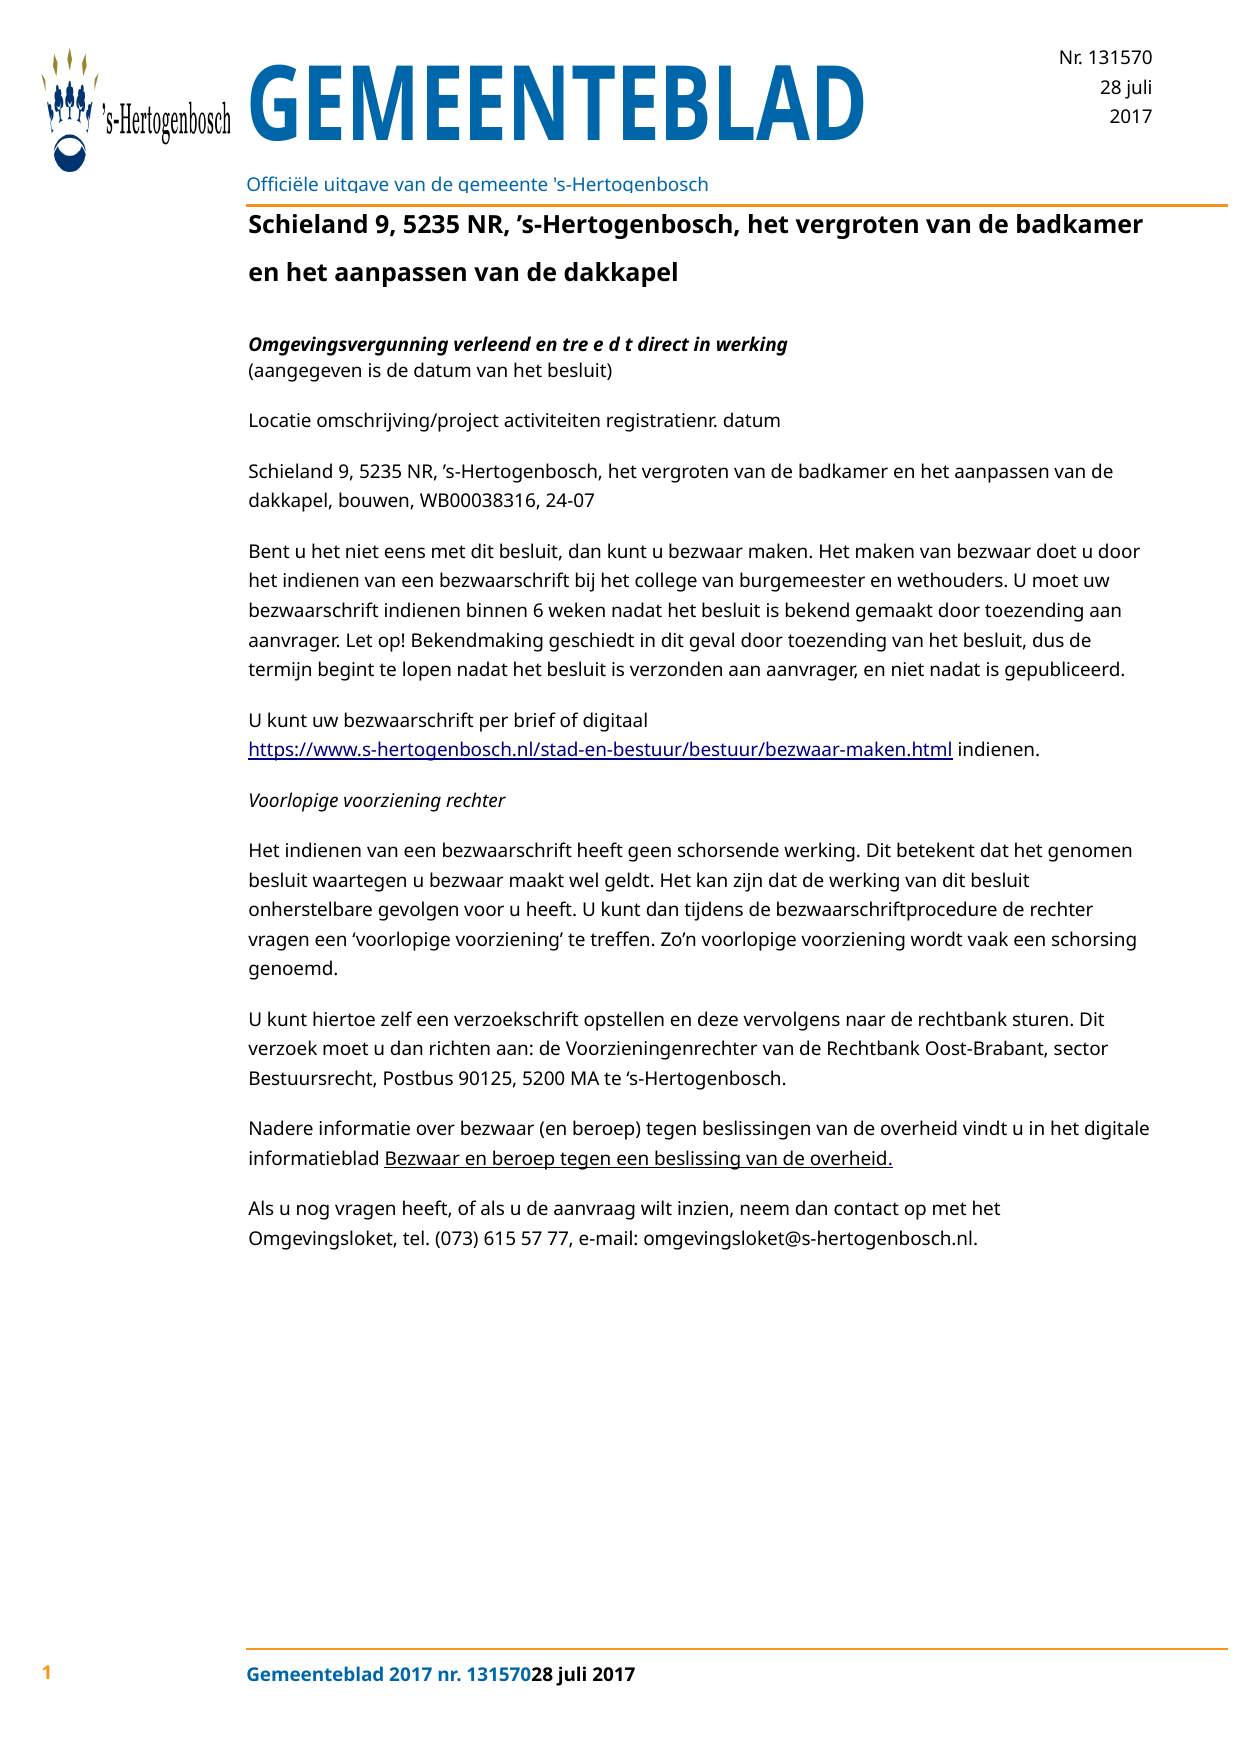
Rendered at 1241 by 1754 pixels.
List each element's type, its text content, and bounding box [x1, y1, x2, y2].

text U kunt uw bezwaarschrift per brief of digitaal https://www.s-hertogenbosch.nl/stad-en-bestuur/bestuur/bezwaar-maken.html indienen. [248, 707, 1152, 762]
text Bent u het niet eens met dit besluit, dan kunt u bezwaar maken. Het maken van bezwaar doet u door het indienen van een bezwaarschrift bij het college van burgemeester en wethouders. U moet uw bezwaarschrift indienen binnen 6 weken nadat het besluit is bekend gemaakt door toezending aan aanvrager. Let op! Bekendmaking geschiedt in dit geval door toezending van het besluit, dus de termijn begint te lopen nadat het besluit is verzonden aan aanvrager, en niet nadat is gepubliceerd. [248, 538, 1152, 682]
text Het indienen van een bezwaarschrift heeft geen schorsende werking. Dit betekent dat het genomen besluit waartegen u bezwaar maakt wel geldt. Het kan zijn dat de werking van dit besluit onherstelbare gevolgen voor u heeft. U kunt dan tijdens de bezwaarschriftprocedure de rechter vragen een ‘voorlopige voorziening’ te treffen. Zo’n voorlopige voorziening wordt vaak een schorsing genoemd. [248, 837, 1152, 981]
text Schieland 9, 5235 NR, ’s-Hertogenbosch, het vergroten van de badkamer en het aanpassen van de dakkapel [248, 207, 1152, 288]
text Voorlopige voorziening rechter [248, 787, 1152, 812]
text U kunt hiertoe zelf een verzoekschrift opstellen en deze vervolgens naar de rechtbank sturen. Dit verzoek moet u dan richten aan: de Voorzieningenrechter van de Rechtbank Oost-Brabant, sector Bestuursrecht, Postbus 90125, 5200 MA te ‘s-Hertogenbosch. [248, 1006, 1152, 1091]
text (aangegeven is de datum van het besluit) [248, 357, 1152, 383]
text Nadere informatie over bezwaar (en beroep) tegen beslissingen van de overheid vindt u in het digitale informatieblad Bezwaar en beroep tegen een beslissing van de overheid. [248, 1116, 1152, 1171]
text Als u nog vragen heeft, of als u de aanvraag wilt inzien, neem dan contact op met het Omgevingsloket, tel. (073) 615 57 77, e-mail: omgevingsloket@s-hertogenbosch.nl. [248, 1196, 1152, 1251]
text Schieland 9, 5235 NR, ’s-Hertogenbosch, het vergroten van de badkamer en het aanpassen van de dakkapel, bouwen, WB00038316, 24-07 [248, 458, 1152, 513]
text Locatie omschrijving/project activiteiten registratienr. datum [248, 408, 1152, 433]
picture [41, 47, 231, 172]
text Omgevingsvergunning verleend en tre e d t direct in werking [248, 331, 1152, 357]
